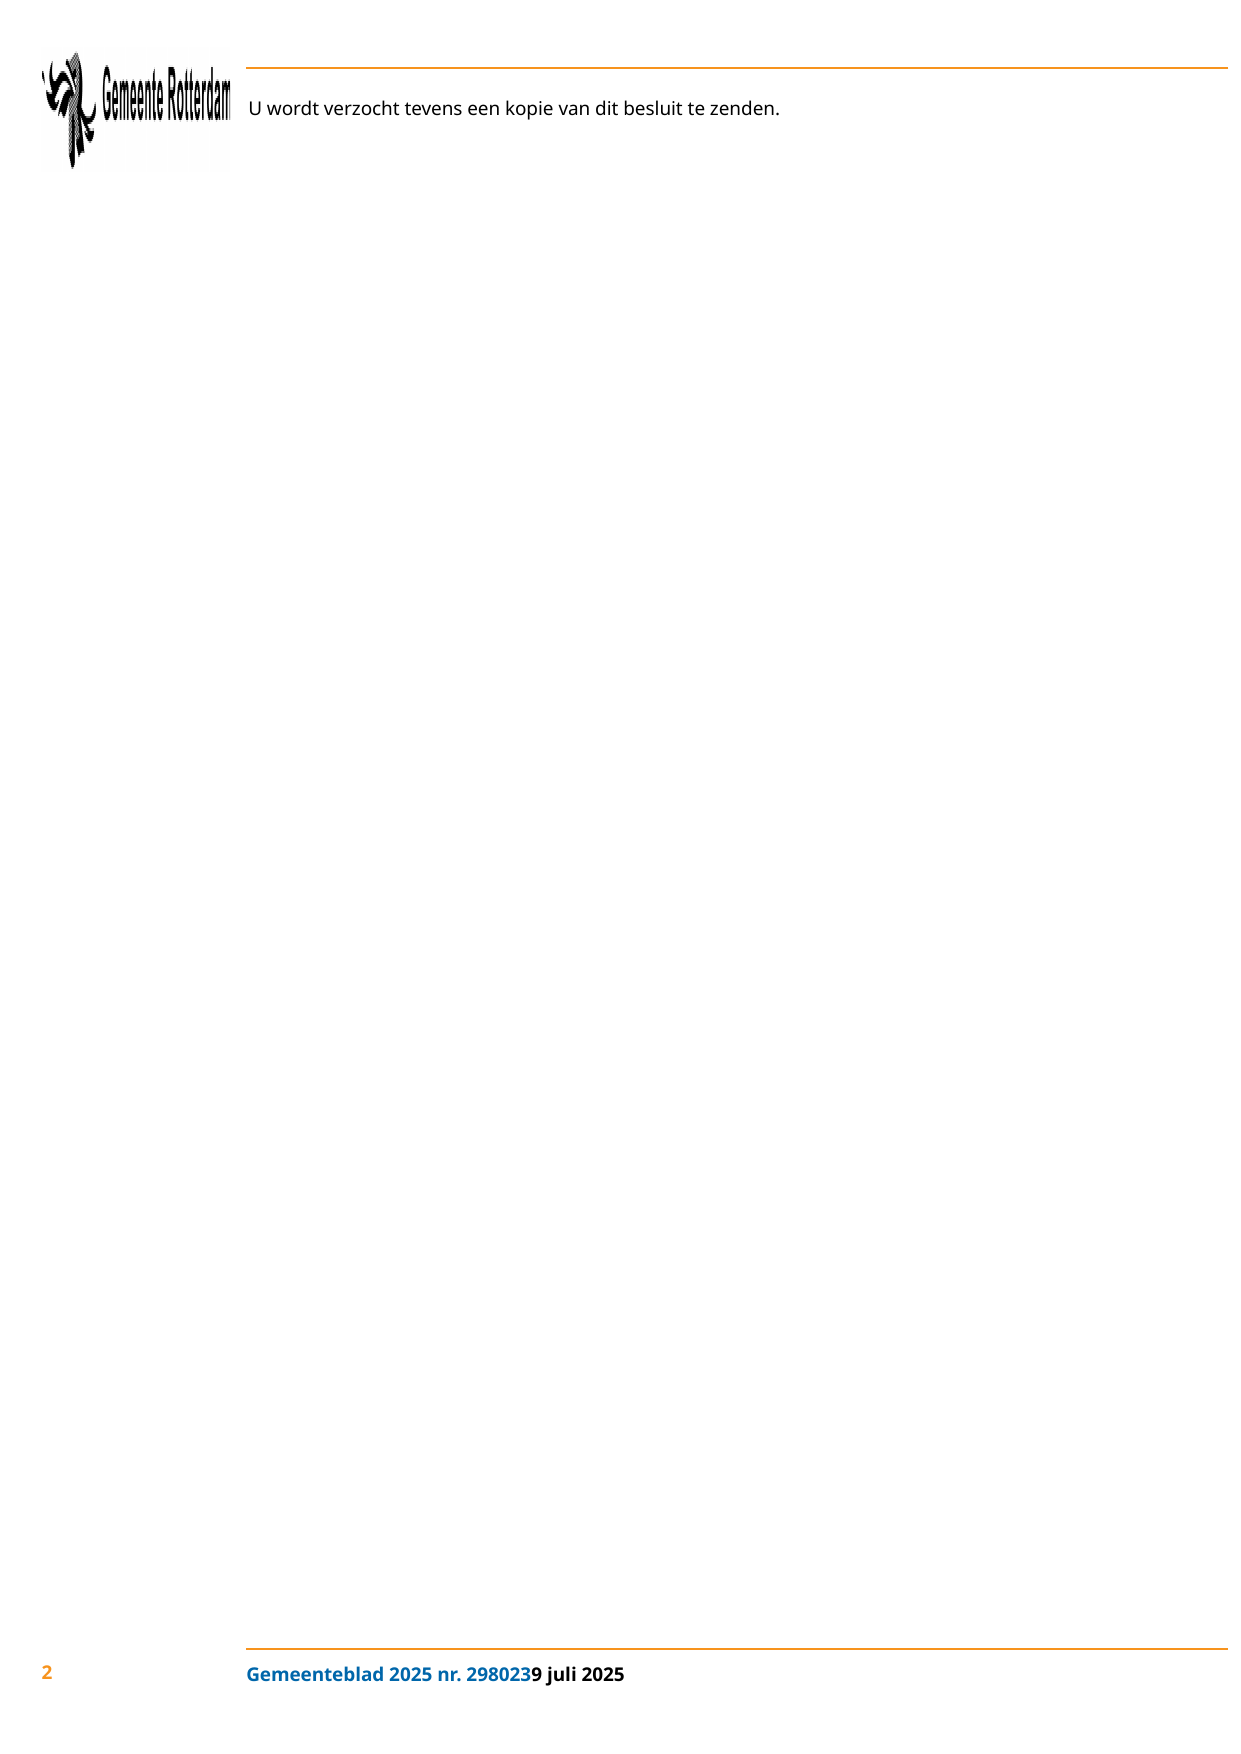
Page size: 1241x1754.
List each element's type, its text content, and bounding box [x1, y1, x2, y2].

picture [41, 47, 231, 172]
text U wordt verzocht tevens een kopie van dit besluit te zenden. [248, 95, 1152, 121]
